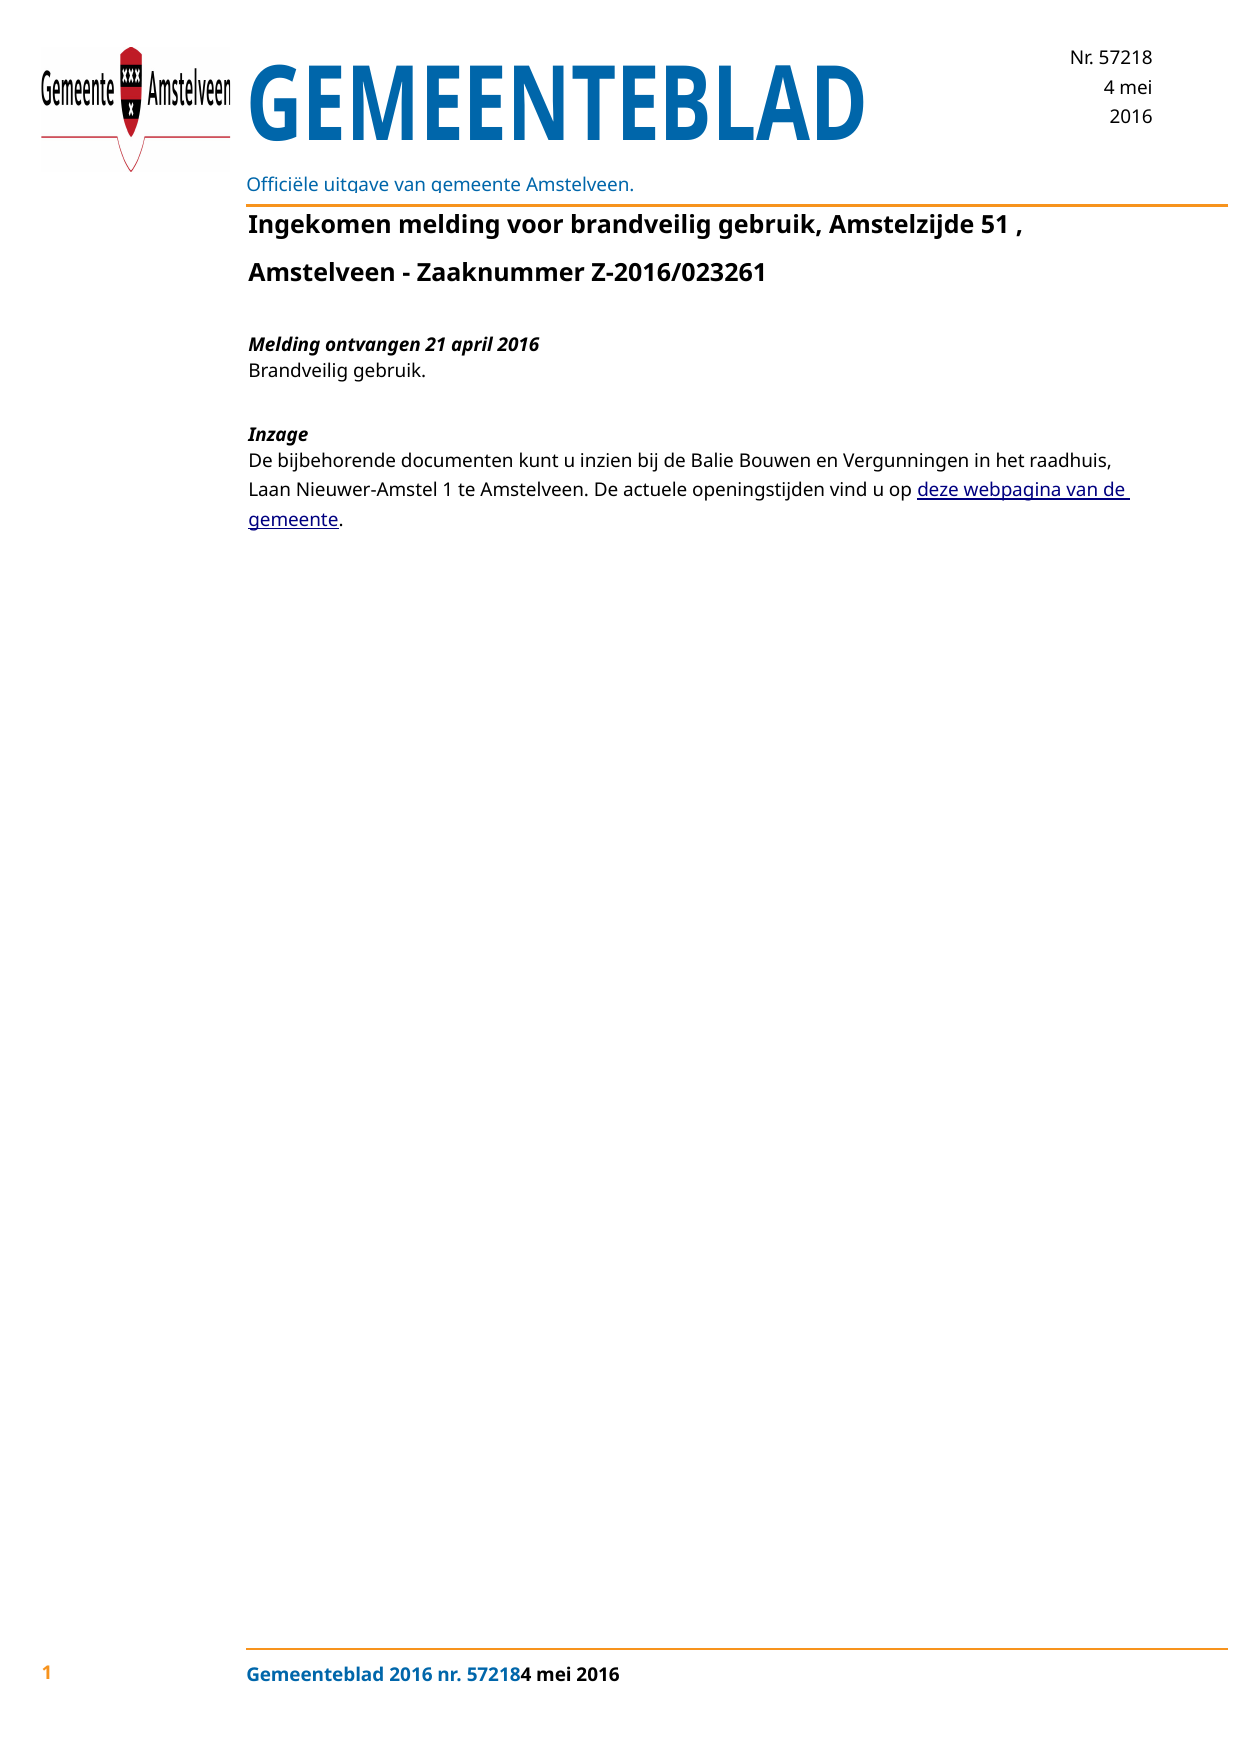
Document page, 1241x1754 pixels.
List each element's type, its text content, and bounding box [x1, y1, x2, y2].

text Inzage [248, 421, 1152, 447]
text Ingekomen melding voor brandveilig gebruik, Amstelzijde 51 , Amstelveen - Zaaknummer Z-2016/023261 [248, 207, 1152, 288]
picture [41, 47, 231, 172]
text Brandveilig gebruik. [248, 357, 1152, 383]
text De bijbehorende documenten kunt u inzien bij de Balie Bouwen en Vergunningen in het raadhuis, Laan Nieuwer-Amstel 1 te Amstelveen. De actuele openingstijden vind u op deze webpagina van de gemeente. [248, 447, 1152, 532]
text Melding ontvangen 21 april 2016 [248, 331, 1152, 357]
